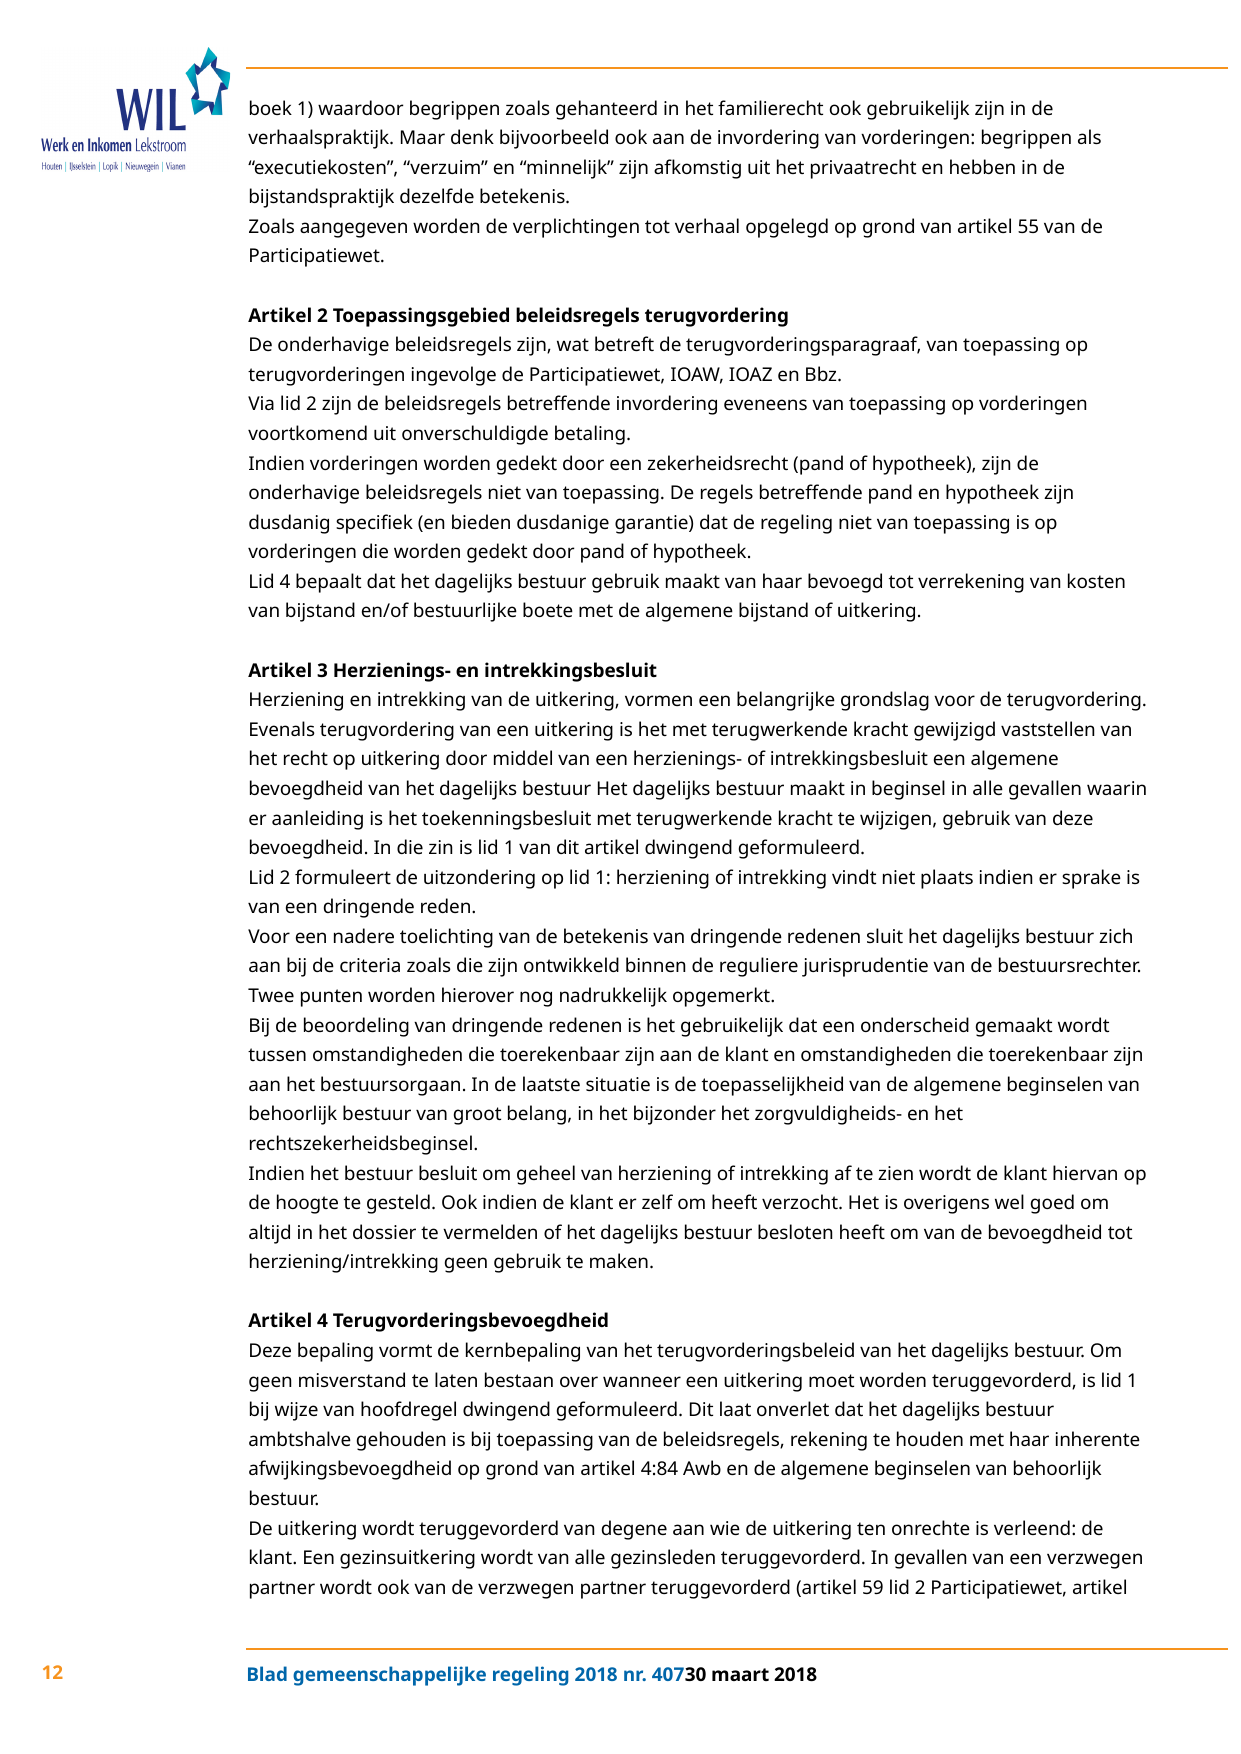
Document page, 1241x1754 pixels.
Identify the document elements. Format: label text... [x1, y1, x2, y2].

text Artikel 2 Toepassingsgebied beleidsregels terugvordering [248, 302, 1152, 328]
text Bij de beoordeling van dringende redenen is het gebruikelijk dat een onderscheid gemaakt wordt tussen omstandigheden die toerekenbaar zijn aan de klant en omstandigheden die toerekenbaar zijn aan het bestuursorgaan. In de laatste situatie is de toepasselijkheid van de algemene beginselen van behoorlijk bestuur van groot belang, in het bijzonder het zorgvuldigheids- en het rechtszekerheidsbeginsel. [248, 1012, 1152, 1156]
text Artikel 4 Terugvorderingsbevoegdheid [248, 1308, 1152, 1333]
text De onderhavige beleidsregels zijn, wat betreft de terugvorderingsparagraaf, van toepassing op terugvorderingen ingevolge de Participatiewet, IOAW, IOAZ en Bbz. [248, 331, 1152, 387]
text Artikel 3 Herzienings- en intrekkingsbesluit [248, 657, 1152, 683]
picture [41, 47, 231, 172]
text Lid 2 formuleert de uitzondering op lid 1: herziening of intrekking vindt niet plaats indien er sprake is van een dringende reden. [248, 864, 1152, 919]
text Deze bepaling vormt de kernbepaling van het terugvorderingsbeleid van het dagelijks bestuur. Om geen misverstand te laten bestaan over wanneer een uitkering moet worden teruggevorderd, is lid 1 bij wijze van hoofdregel dwingend geformuleerd. Dit laat onverlet dat het dagelijks bestuur ambtshalve gehouden is bij toepassing van de beleidsregels, rekening te houden met haar inherente afwijkingsbevoegdheid op grond van artikel 4:84 Awb en de algemene beginselen van behoorlijk bestuur. [248, 1337, 1152, 1511]
text Zoals aangegeven worden de verplichtingen tot verhaal opgelegd op grond van artikel 55 van de Participatiewet. [248, 213, 1152, 268]
text Indien het bestuur besluit om geheel van herziening of intrekking af te zien wordt de klant hiervan op de hoogte te gesteld. Ook indien de klant er zelf om heeft verzocht. Het is overigens wel goed om altijd in het dossier te vermelden of het dagelijks bestuur besloten heeft om van de bevoegdheid tot herziening/intrekking geen gebruik te maken. [248, 1160, 1152, 1274]
text Voor een nadere toelichting van de betekenis van dringende redenen sluit het dagelijks bestuur zich aan bij de criteria zoals die zijn ontwikkeld binnen de reguliere jurisprudentie van de bestuursrechter. Twee punten worden hierover nog nadrukkelijk opgemerkt. [248, 923, 1152, 1008]
text Herziening en intrekking van de uitkering, vormen een belangrijke grondslag voor de terugvordering. Evenals terugvordering van een uitkering is het met terugwerkende kracht gewijzigd vaststellen van het recht op uitkering door middel van een herzienings- of intrekkingsbesluit een algemene bevoegdheid van het dagelijks bestuur Het dagelijks bestuur maakt in beginsel in alle gevallen waarin er aanleiding is het toekenningsbesluit met terugwerkende kracht te wijzigen, gebruik van deze bevoegdheid. In die zin is lid 1 van dit artikel dwingend geformuleerd. [248, 686, 1152, 860]
text Via lid 2 zijn de beleidsregels betreffende invordering eveneens van toepassing op vorderingen voortkomend uit onverschuldigde betaling. [248, 391, 1152, 446]
text De uitkering wordt teruggevorderd van degene aan wie de uitkering ten onrechte is verleend: de [248, 1515, 1152, 1541]
text klant. Een gezinsuitkering wordt van alle gezinsleden teruggevorderd. In gevallen van een verzwegen partner wordt ook van de verzwegen partner teruggevorderd (artikel 59 lid 2 Participatiewet, artikel [248, 1544, 1152, 1600]
text Lid 4 bepaalt dat het dagelijks bestuur gebruik maakt van haar bevoegd tot verrekening van kosten van bijstand en/of bestuurlijke boete met de algemene bijstand of uitkering. [248, 568, 1152, 623]
text boek 1) waardoor begrippen zoals gehanteerd in het familierecht ook gebruikelijk zijn in de verhaalspraktijk. Maar denk bijvoorbeeld ook aan de invordering van vorderingen: begrippen als “executiekosten”, “verzuim” en “minnelijk” zijn afkomstig uit het privaatrecht en hebben in de bijstandspraktijk dezelfde betekenis. [248, 95, 1152, 209]
text Indien vorderingen worden gedekt door een zekerheidsrecht (pand of hypotheek), zijn de onderhavige beleidsregels niet van toepassing. De regels betreffende pand en hypotheek zijn dusdanig specifiek (en bieden dusdanige garantie) dat de regeling niet van toepassing is op vorderingen die worden gedekt door pand of hypotheek. [248, 450, 1152, 564]
